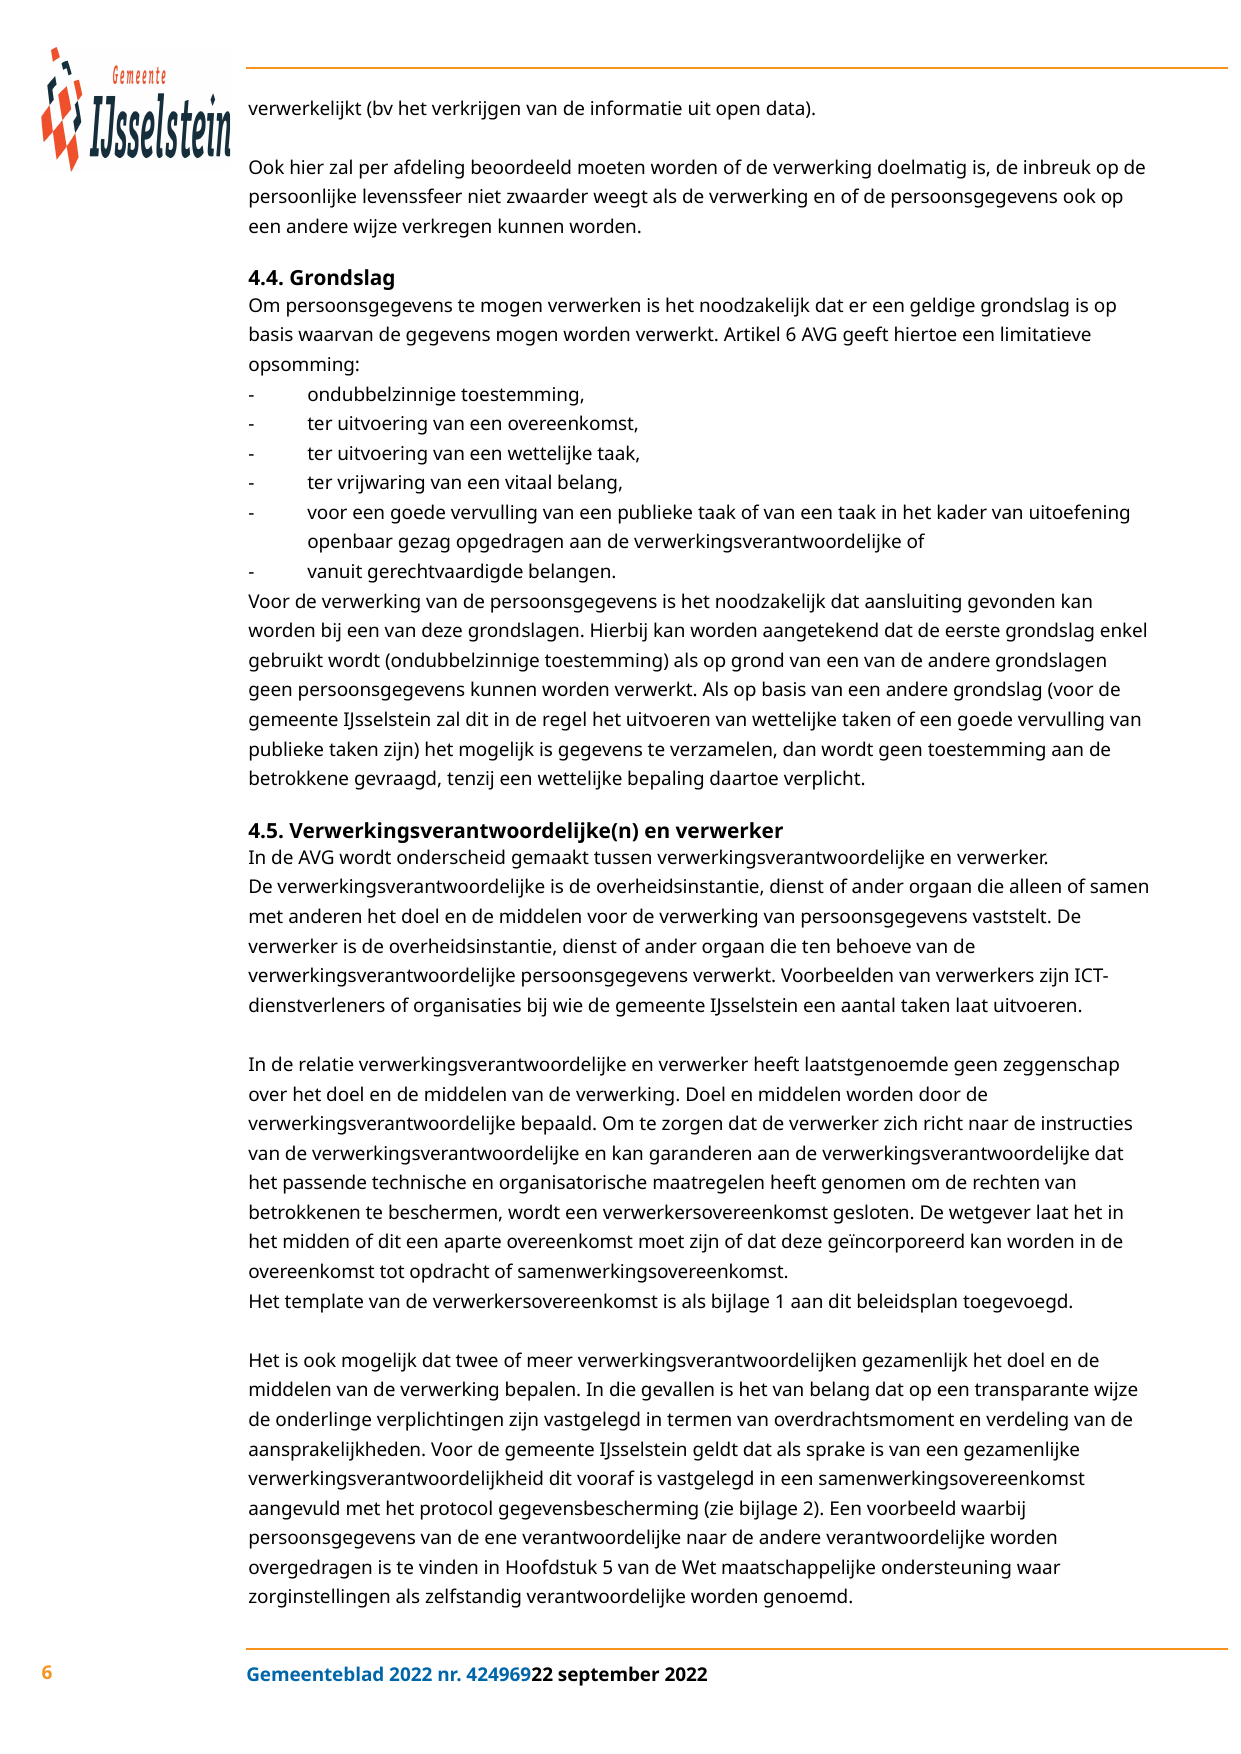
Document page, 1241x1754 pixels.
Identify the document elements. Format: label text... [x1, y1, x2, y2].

text In de AVG wordt onderscheid gemaakt tussen verwerkingsverantwoordelijke en verwerker. [248, 844, 1152, 870]
text Om persoonsgegevens te mogen verwerken is het noodzakelijk dat er een geldige grondslag is op basis waarvan de gegevens mogen worden verwerkt. Artikel 6 AVG geeft hiertoe een limitatieve opsomming: [248, 292, 1152, 377]
text Het template van de verwerkersovereenkomst is als bijlage 1 aan dit beleidsplan toegevoegd. [248, 1288, 1152, 1314]
list ondubbelzinnige toestemming, [248, 381, 1152, 406]
text Ook hier zal per afdeling beoordeeld moeten worden of de verwerking doelmatig is, de inbreuk op de persoonlijke levenssfeer niet zwaarder weegt als de verwerking en of de persoonsgegevens ook op een andere wijze verkregen kunnen worden. [248, 154, 1152, 239]
list voor een goede vervulling van een publieke taak of van een taak in het kader van uitoefening openbaar gezag opgedragen aan de verwerkingsverantwoordelijke of [248, 499, 1152, 554]
list ter vrijwaring van een vitaal belang, [248, 469, 1152, 495]
text verwerkelijkt (bv het verkrijgen van de informatie uit open data). [248, 95, 1152, 121]
picture [41, 47, 231, 172]
text Het is ook mogelijk dat twee of meer verwerkingsverantwoordelijken gezamenlijk het doel en de middelen van de verwerking bepalen. In die gevallen is het van belang dat op een transparante wijze de onderlinge verplichtingen zijn vastgelegd in termen van overdrachtsmoment en verdeling van de aansprakelijkheden. Voor de gemeente IJsselstein geldt dat als sprake is van een gezamenlijke verwerkingsverantwoordelijkheid dit vooraf is vastgelegd in een samenwerkingsovereenkomst aangevuld met het protocol gegevensbescherming (zie bijlage 2). Een voorbeeld waarbij persoonsgegevens van de ene verantwoordelijke naar de andere verantwoordelijke worden overgedragen is te vinden in Hoofdstuk 5 van de Wet maatschappelijke ondersteuning waar zorginstellingen als zelfstandig verantwoordelijke worden genoemd. [248, 1347, 1152, 1609]
text 4.4. Grondslag [248, 263, 1152, 292]
list ter uitvoering van een wettelijke taak, [248, 440, 1152, 466]
list ter uitvoering van een overeenkomst, [248, 410, 1152, 436]
text 4.5. Verwerkingsverantwoordelijke(n) en verwerker [248, 816, 1152, 844]
list vanuit gerechtvaardigde belangen. [248, 558, 1152, 584]
text Voor de verwerking van de persoonsgegevens is het noodzakelijk dat aansluiting gevonden kan worden bij een van deze grondslagen. Hierbij kan worden aangetekend dat de eerste grondslag enkel gebruikt wordt (ondubbelzinnige toestemming) als op grond van een van de andere grondslagen geen persoonsgegevens kunnen worden verwerkt. Als op basis van een andere grondslag (voor de gemeente IJsselstein zal dit in de regel het uitvoeren van wettelijke taken of een goede vervulling van publieke taken zijn) het mogelijk is gegevens te verzamelen, dan wordt geen toestemming aan de betrokkene gevraagd, tenzij een wettelijke bepaling daartoe verplicht. [248, 588, 1152, 791]
text In de relatie verwerkingsverantwoordelijke en verwerker heeft laatstgenoemde geen zeggenschap over het doel en de middelen van de verwerking. Doel en middelen worden door de verwerkingsverantwoordelijke bepaald. Om te zorgen dat de verwerker zich richt naar de instructies van de verwerkingsverantwoordelijke en kan garanderen aan de verwerkingsverantwoordelijke dat het passende technische en organisatorische maatregelen heeft genomen om de rechten van betrokkenen te beschermen, wordt een verwerkersovereenkomst gesloten. De wetgever laat het in het midden of dit een aparte overeenkomst moet zijn of dat deze geïncorporeerd kan worden in de overeenkomst tot opdracht of samenwerkingsovereenkomst. [248, 1051, 1152, 1284]
text De verwerkingsverantwoordelijke is de overheidsinstantie, dienst of ander orgaan die alleen of samen met anderen het doel en de middelen voor de verwerking van persoonsgegevens vaststelt. De verwerker is de overheidsinstantie, dienst of ander orgaan die ten behoeve van de verwerkingsverantwoordelijke persoonsgegevens verwerkt. Voorbeelden van verwerkers zijn ICT-dienstverleners of organisaties bij wie de gemeente IJsselstein een aantal taken laat uitvoeren. [248, 874, 1152, 1018]
